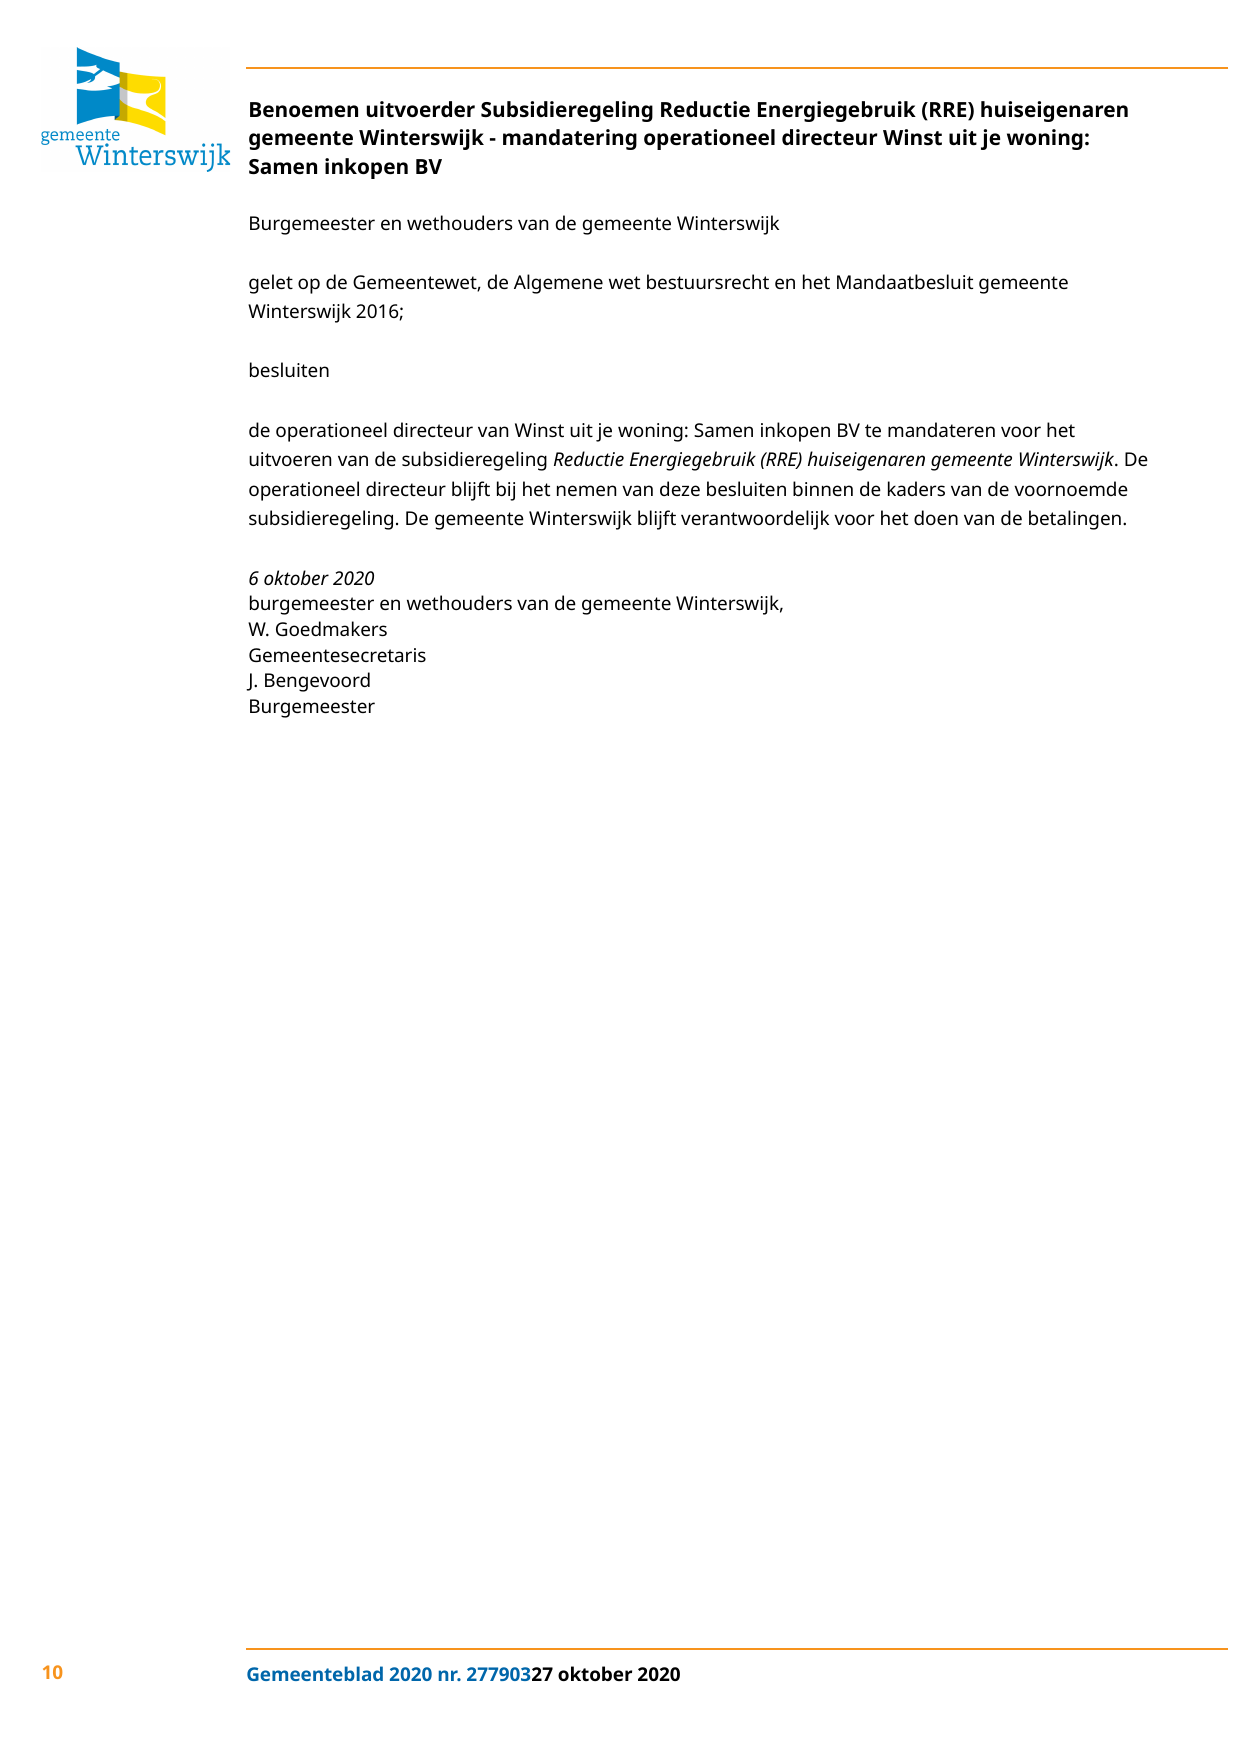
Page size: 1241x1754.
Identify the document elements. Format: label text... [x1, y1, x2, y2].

text besluiten [248, 358, 1152, 383]
picture [41, 47, 231, 172]
text Benoemen uitvoerder Subsidieregeling Reductie Energiegebruik (RRE) huiseigenaren gemeente Winterswijk - mandatering operationeel directeur Winst uit je woning: Samen inkopen BV [248, 95, 1152, 180]
text de operationeel directeur van Winst uit je woning: Samen inkopen BV te mandateren voor het uitvoeren van de subsidieregeling Reductie Energiegebruik (RRE) huiseigenaren gemeente Winterswijk. De operationeel directeur blijft bij het nemen van deze besluiten binnen de kaders van de voornoemde subsidieregeling. De gemeente Winterswijk blijft verantwoordelijk voor het doen van de betalingen. [248, 417, 1152, 531]
text gelet op de Gemeentewet, de Algemene wet bestuursrecht en het Mandaatbesluit gemeente Winterswijk 2016; [248, 269, 1152, 324]
text burgemeester en wethouders van de gemeente Winterswijk, [248, 591, 1152, 616]
text Burgemeester [248, 693, 1152, 719]
text Burgemeester en wethouders van de gemeente Winterswijk [248, 210, 1152, 236]
text J. Bengevoord [248, 668, 1152, 693]
text Gemeentesecretaris [248, 642, 1152, 668]
picture [225, 153, 231, 162]
text W. Goedmakers [248, 616, 1152, 642]
text 6 oktober 2020 [248, 565, 1152, 591]
